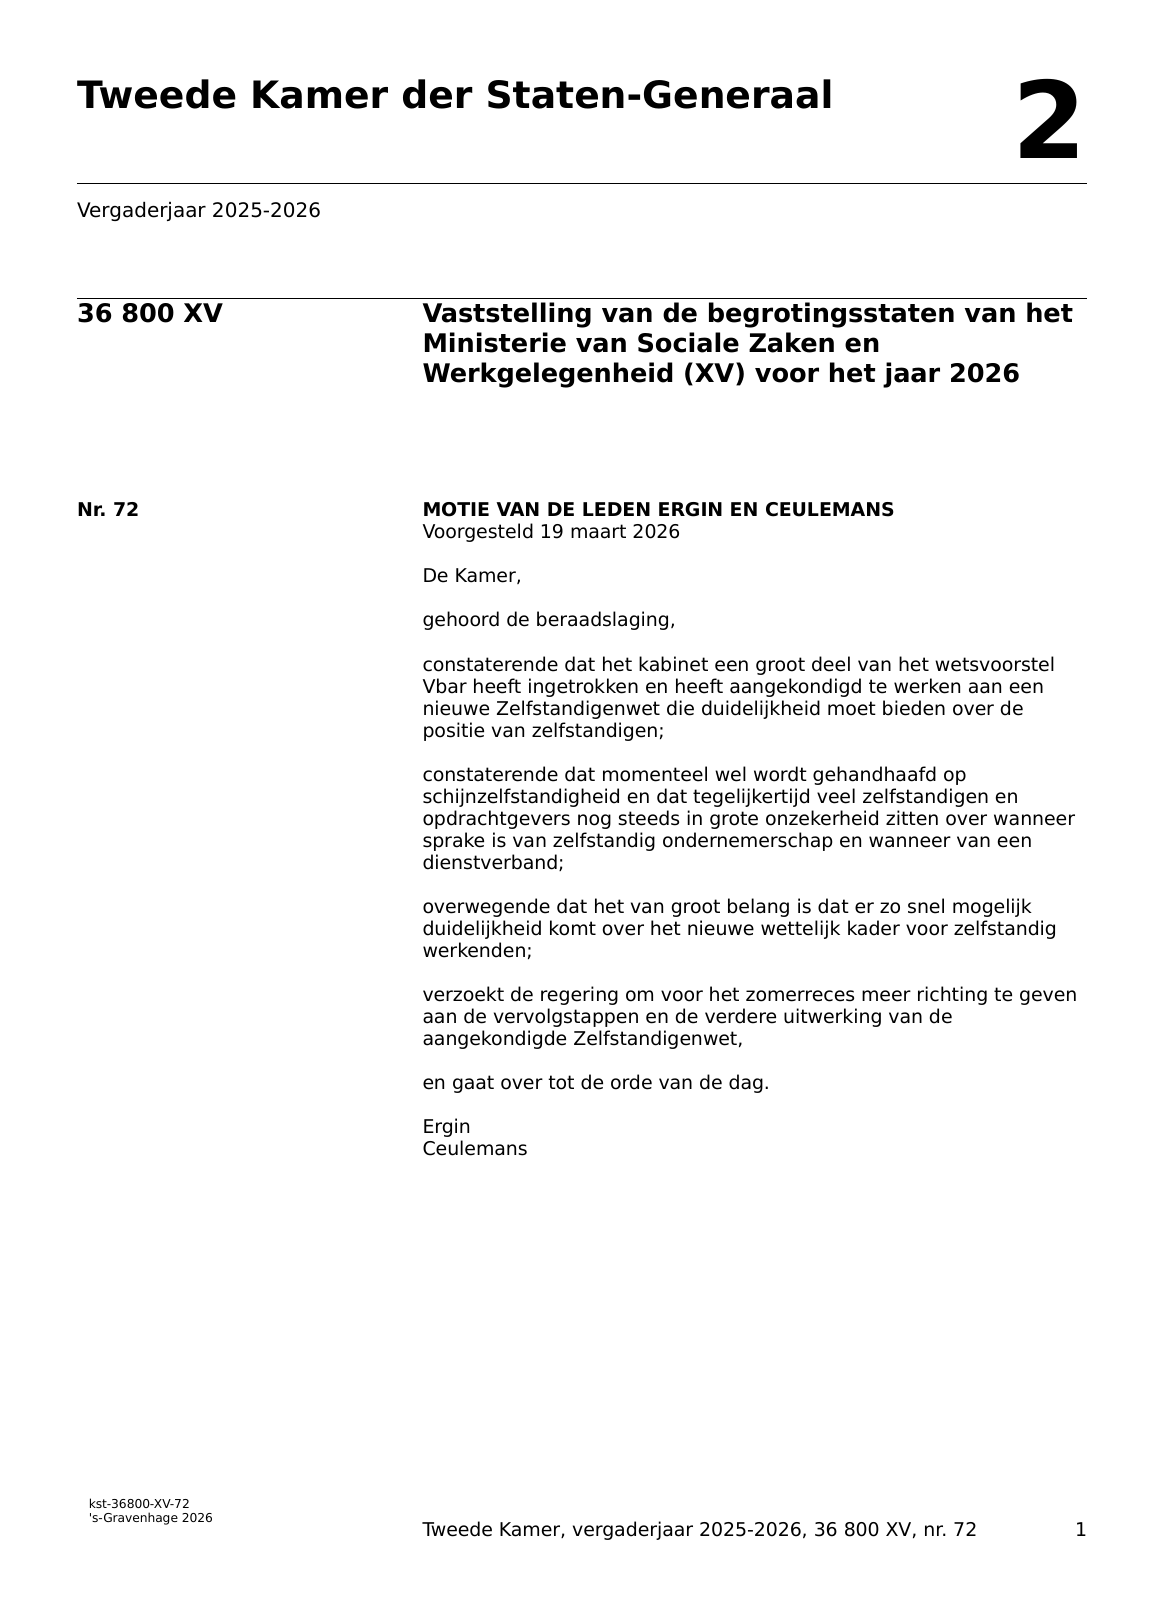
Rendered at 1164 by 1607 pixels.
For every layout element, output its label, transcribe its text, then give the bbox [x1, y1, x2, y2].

text Ceulemans [422, 1138, 1087, 1160]
table_header 2 [886, 59, 1087, 183]
text constaterende dat momenteel wel wordt gehandhaafd op schijnzelfstandigheid en dat tegelijkertijd veel zelfstandigen en opdrachtgevers nog steeds in grote onzekerheid zitten over wanneer sprake is van zelfstandig ondernemerschap en wanneer van een dienstverband; [422, 764, 1087, 873]
subtitle Nr. 72 MOTIE VAN DE LEDEN ERGIN EN CEULEMANS [77, 499, 1087, 521]
subtitle 36 800 XV Vaststelling van de begrotingsstaten van het Ministerie van Sociale Zaken en Werkgelegenheid (XV) voor het jaar 2026 [77, 299, 1087, 388]
text verzoekt de regering om voor het zomerreces meer richting te geven aan de vervolgstappen en de verdere uitwerking van de aangekondigde Zelfstandigenwet, [422, 984, 1087, 1050]
text en gaat over tot de orde van de dag. [422, 1072, 1087, 1094]
table_header Tweede Kamer der Staten-Generaal [77, 59, 886, 183]
text 's-Gravenhage 2026 [88, 1511, 323, 1525]
text kst-36800-XV-72 [88, 1497, 323, 1511]
text gehoord de beraadslaging, [422, 609, 1087, 631]
text overwegende dat het van groot belang is dat er zo snel mogelijk duidelijkheid komt over het nieuwe wettelijk kader voor zelfstandig werkenden; [422, 896, 1087, 962]
text De Kamer, [422, 565, 1087, 587]
table_cell Vergaderjaar 2025-2026 [77, 184, 1087, 298]
text constaterende dat het kabinet een groot deel van het wetsvoorstel Vbar heeft ingetrokken en heeft aangekondigd te werken aan een nieuwe Zelfstandigenwet die duidelijkheid moet bieden over de positie van zelfstandigen; [422, 653, 1087, 741]
text Voorgesteld 19 maart 2026 [422, 521, 1087, 543]
text Ergin [422, 1116, 1087, 1138]
